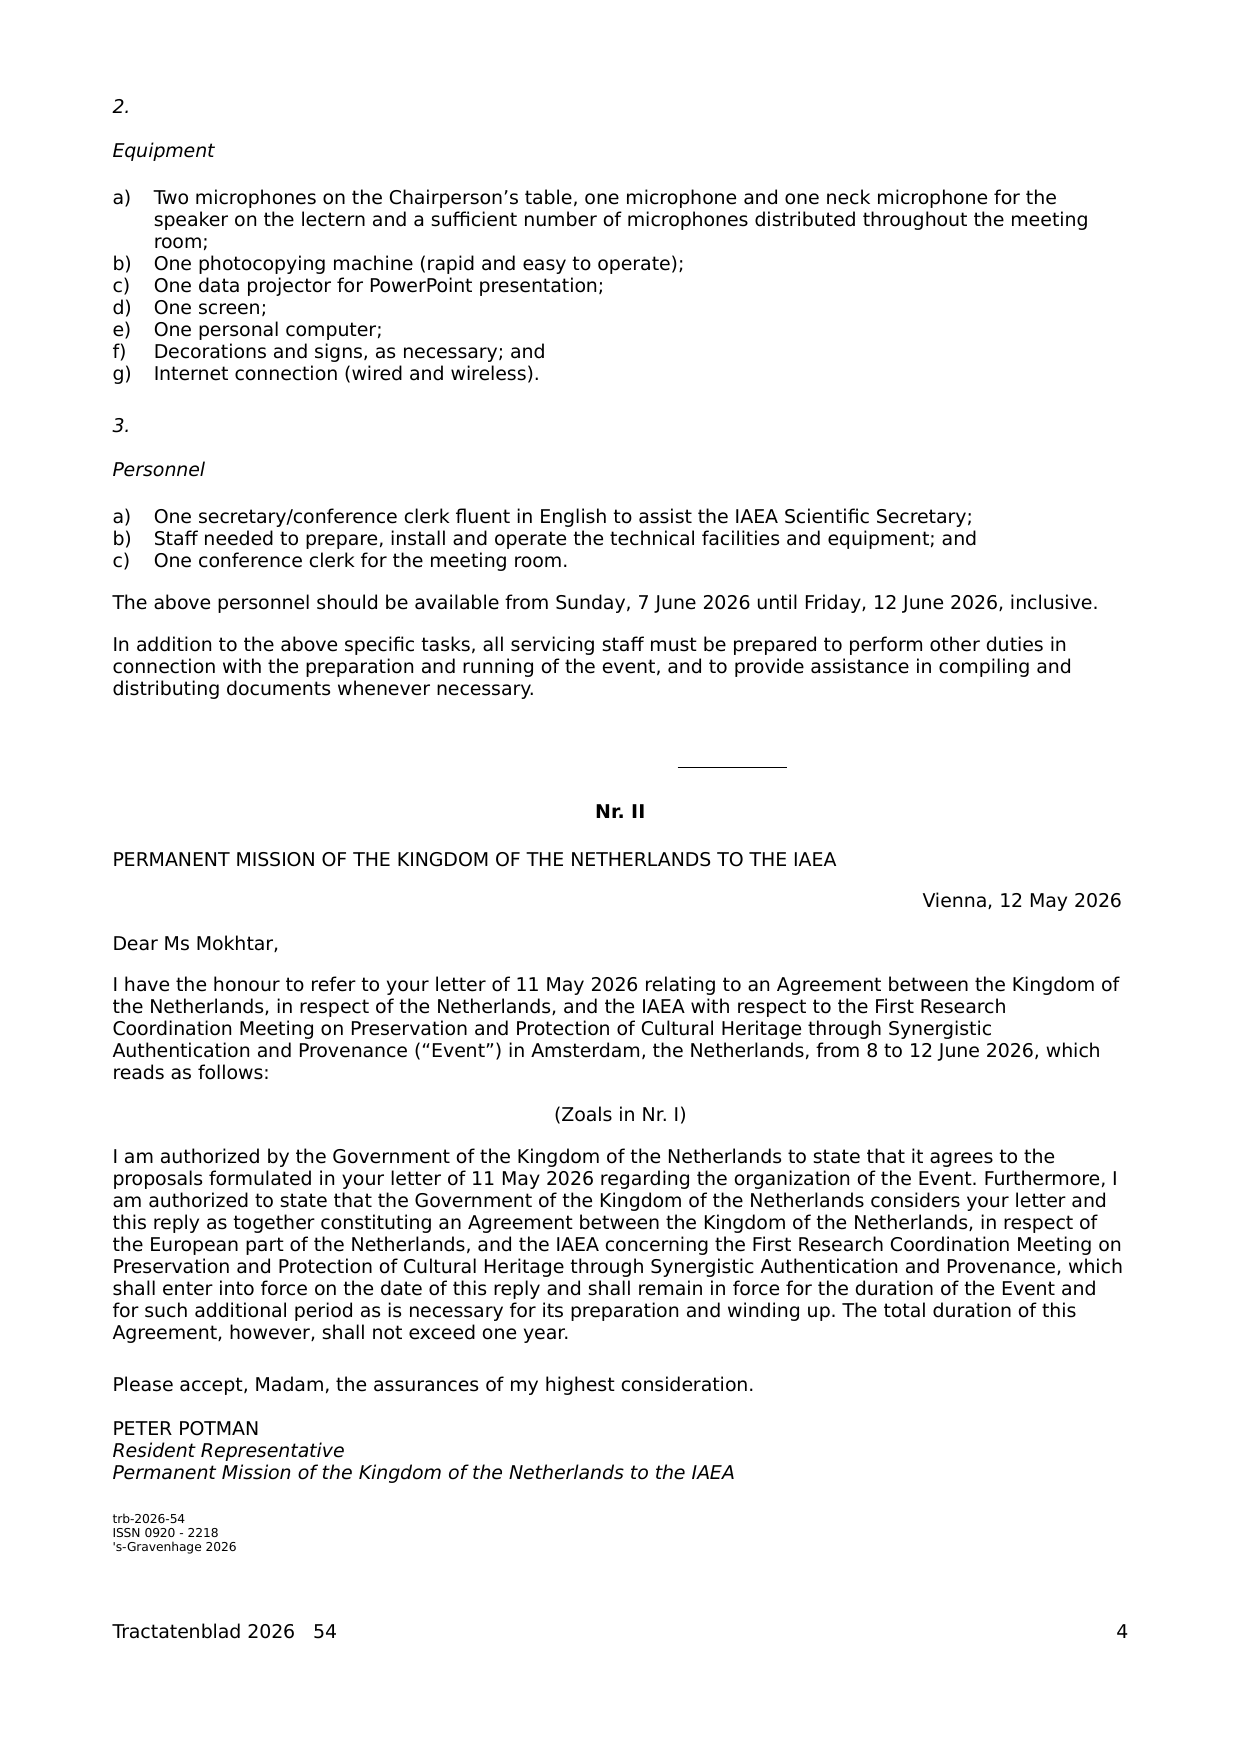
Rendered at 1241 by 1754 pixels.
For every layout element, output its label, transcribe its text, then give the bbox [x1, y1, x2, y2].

text 's-Gravenhage 2026 [112, 1540, 346, 1554]
text e) One personal computer; [112, 319, 1128, 341]
text f) Decorations and signs, as necessary; and [112, 341, 1128, 363]
text The above personnel should be available from Sunday, 7 June 2026 until Friday, 12 June 2026, inclusive. [112, 592, 1128, 613]
text trb-2026-54 [112, 1512, 346, 1526]
text PERMANENT MISSION OF THE KINGDOM OF THE NETHERLANDS TO THE IAEA [112, 848, 1128, 870]
subtitle 2. Equipment [112, 96, 1128, 162]
text PETER POTMAN [112, 1418, 1128, 1440]
subtitle 3. Personnel [112, 415, 1128, 481]
text In addition to the above specific tasks, all servicing staff must be prepared to perform other duties in connection with the preparation and running of the event, and to provide assistance in compiling and distributing documents whenever necessary. [112, 633, 1128, 699]
text d) One screen; [112, 297, 1128, 319]
text I have the honour to refer to your letter of 11 May 2026 relating to an Agreement between the Kingdom of the Netherlands, in respect of the Netherlands, and the IAEA with respect to the First Research Coordination Meeting on Preservation and Protection of Cultural Heritage through Synergistic Authentication and Provenance (“Event”) in Amsterdam, the Netherlands, from 8 to 12 June 2026, which reads as follows: [112, 974, 1128, 1084]
text b) One photocopying machine (rapid and easy to operate); [112, 253, 1128, 275]
text I am authorized by the Government of the Kingdom of the Netherlands to state that it agrees to the proposals formulated in your letter of 11 May 2026 regarding the organization of the Event. Furthermore, I am authorized to state that the Government of the Kingdom of the Netherlands considers your letter and this reply as together constituting an Agreement between the Kingdom of the Netherlands, in respect of the European part of the Netherlands, and the IAEA concerning the First Research Coordination Meeting on Preservation and Protection of Cultural Heritage through Synergistic Authentication and Provenance, which shall enter into force on the date of this reply and shall remain in force for the duration of the Event and for such additional period as is necessary for its preparation and winding up. The total duration of this Agreement, however, shall not exceed one year. [112, 1146, 1128, 1344]
text Resident Representative Permanent Mission of the Kingdom of the Netherlands to the IAEA [112, 1440, 1128, 1528]
subtitle Nr. II [112, 801, 1128, 823]
text c) One conference clerk for the meeting room. [112, 549, 1128, 572]
text Vienna, 12 May 2026 [112, 890, 1128, 912]
text b) Staff needed to prepare, install and operate the technical facilities and equipment; and [112, 528, 1128, 549]
text Please accept, Madam, the assurances of my highest consideration. [112, 1374, 1128, 1396]
text Dear Ms Mokhtar, [112, 932, 1128, 954]
text g) Internet connection (wired and wireless). [112, 363, 1128, 385]
text ISSN 0920 - 2218 [112, 1526, 346, 1540]
text (Zoals in Nr. I) [112, 1104, 1128, 1126]
text c) One data projector for PowerPoint presentation; [112, 275, 1128, 297]
text a) Two microphones on the Chairperson’s table, one microphone and one neck microphone for the speaker on the lectern and a sufficient number of microphones distributed throughout the meeting room; [112, 187, 1128, 253]
text a) One secretary/conference clerk fluent in English to assist the IAEA Scientific Secretary; [112, 506, 1128, 528]
